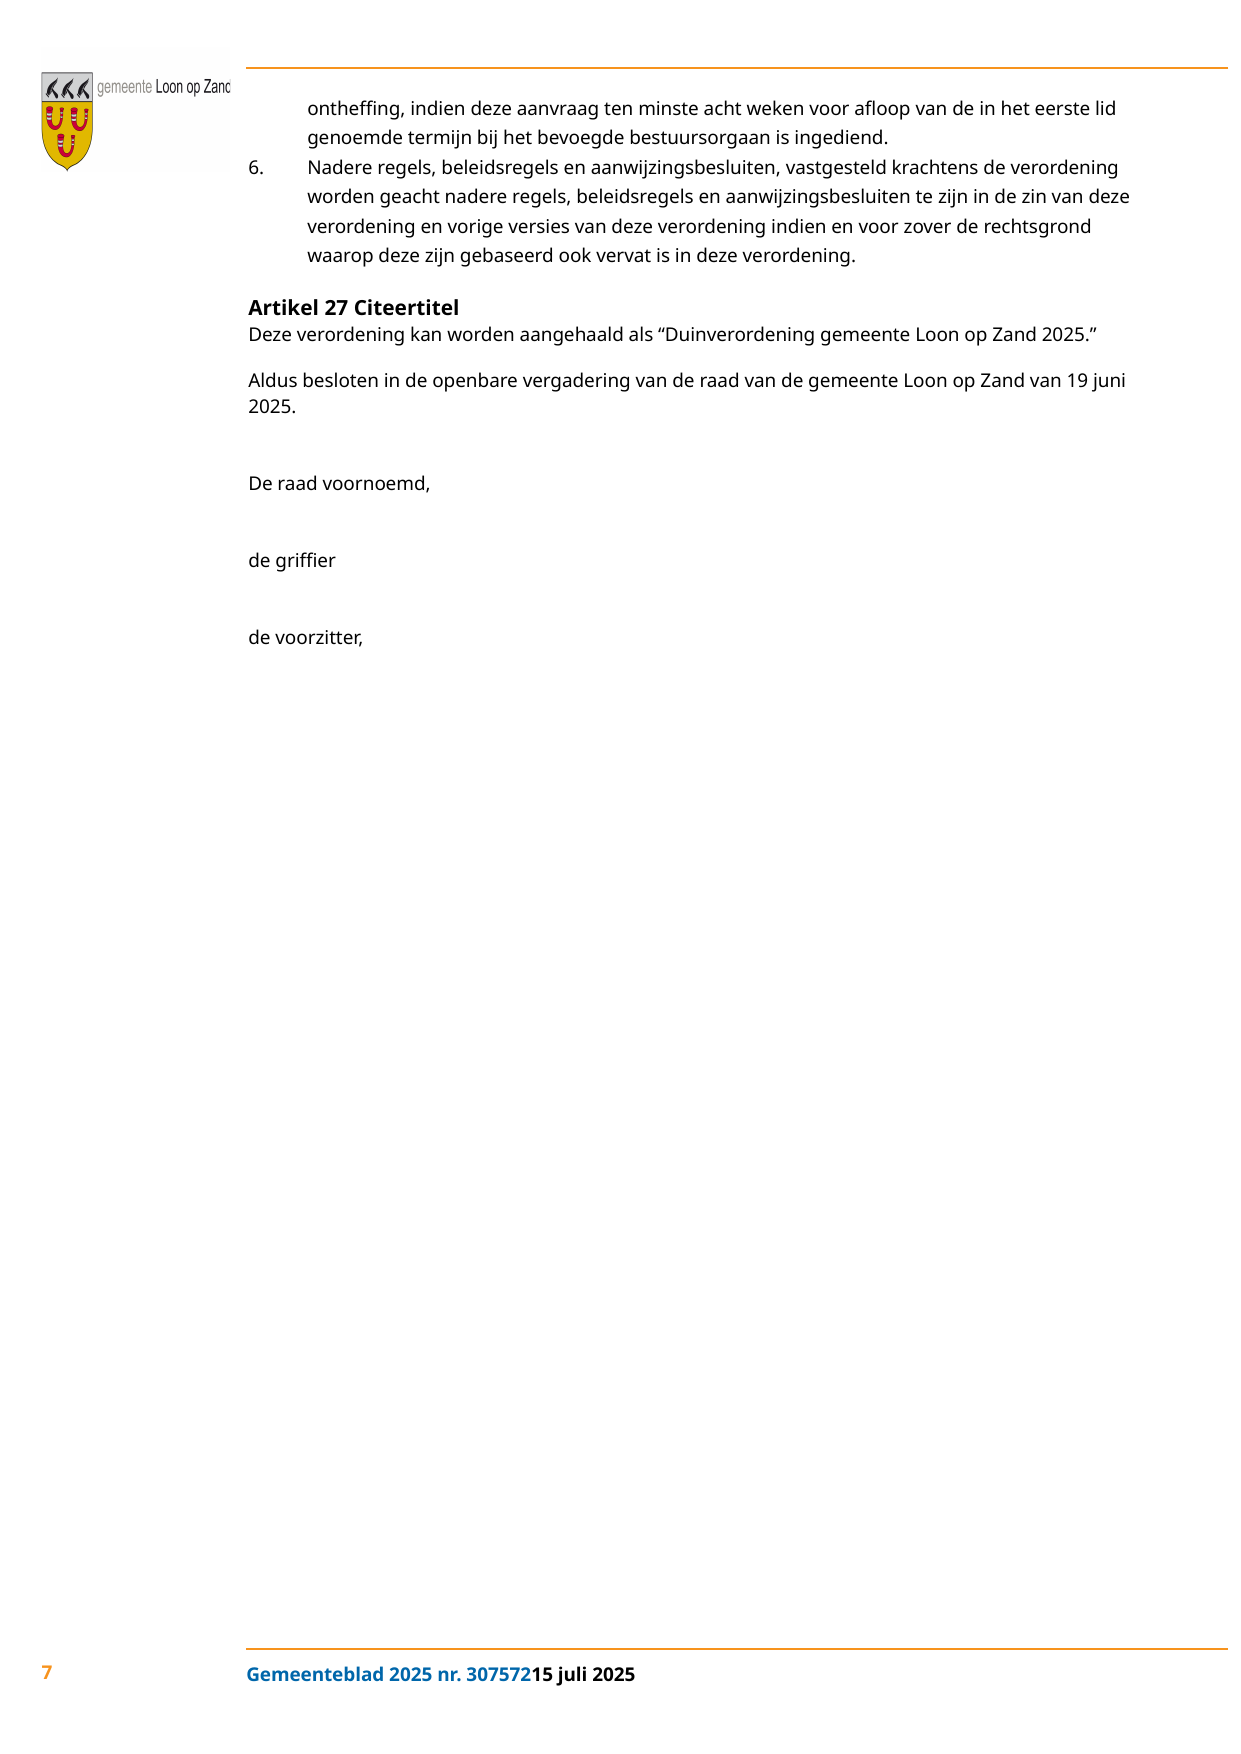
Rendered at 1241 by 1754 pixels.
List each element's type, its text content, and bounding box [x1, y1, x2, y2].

list ontheffing, indien deze aanvraag ten minste acht weken voor afloop van de in het eerste lid genoemde termijn bij het bevoegde bestuursorgaan is ingediend. [248, 95, 1152, 150]
text Deze verordening kan worden aangehaald als “Duinverordening gemeente Loon op Zand 2025.” [248, 322, 1152, 347]
list Nadere regels, beleidsregels en aanwijzingsbesluiten, vastgesteld krachtens de verordening worden geacht nadere regels, beleidsregels en aanwijzingsbesluiten te zijn in de zin van deze verordening en vorige versies van deze verordening indien en voor zover de rechtsgrond waarop deze zijn gebaseerd ook vervat is in deze verordening. [248, 154, 1152, 268]
text de voorzitter, [248, 624, 1152, 650]
text de griffier [248, 547, 1152, 573]
text De raad voornoemd, [248, 470, 1152, 496]
text Artikel 27 Citeertitel [248, 293, 1152, 322]
text Aldus besloten in de openbare vergadering van de raad van de gemeente Loon op Zand van 19 juni 2025. [248, 367, 1152, 419]
picture [41, 47, 231, 172]
